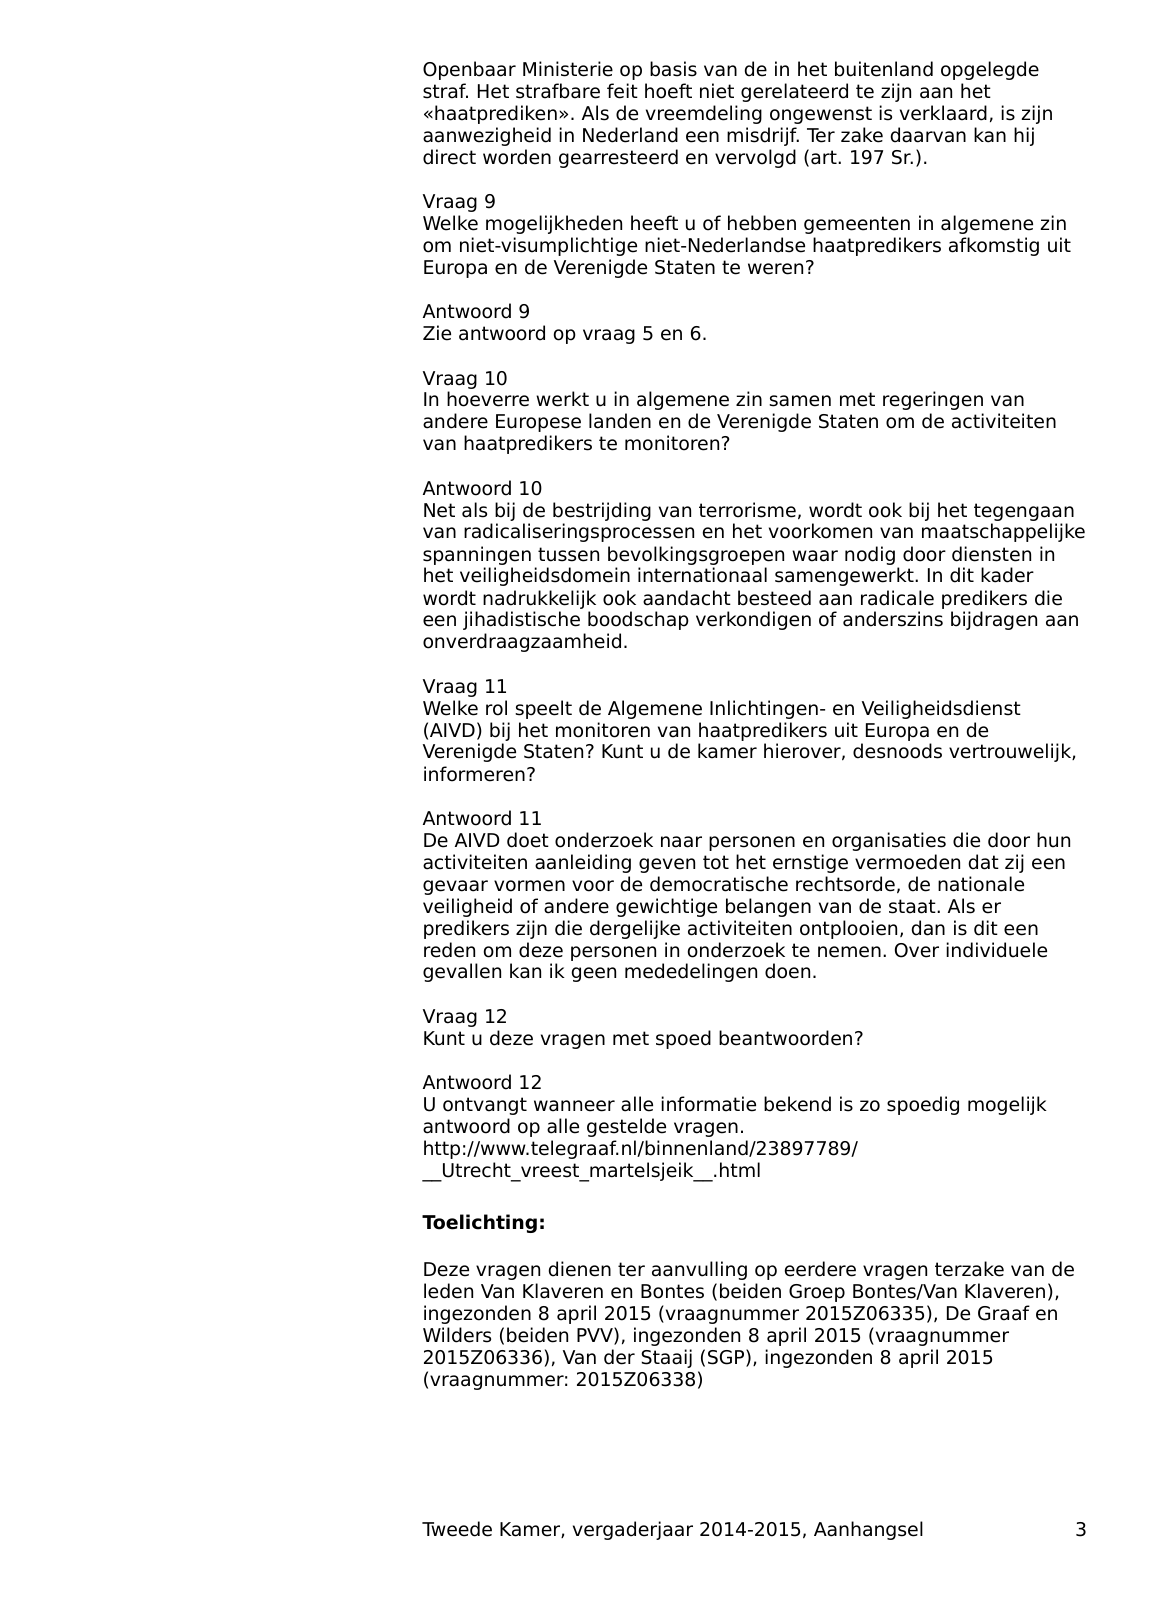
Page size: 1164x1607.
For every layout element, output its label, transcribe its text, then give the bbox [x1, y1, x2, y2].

text In hoeverre werkt u in algemene zin samen met regeringen van andere Europese landen en de Verenigde Staten om de activiteiten van haatpredikers te monitoren? [422, 389, 1087, 455]
subtitle Toelichting: [422, 1212, 1087, 1234]
text Welke mogelijkheden heeft u of hebben gemeenten in algemene zin om niet-visumplichtige niet-Nederlandse haatpredikers afkomstig uit Europa en de Verenigde Staten te weren? [422, 213, 1087, 279]
text Deze vragen dienen ter aanvulling op eerdere vragen terzake van de leden Van Klaveren en Bontes (beiden Groep Bontes/Van Klaveren), ingezonden 8 april 2015 (vraagnummer 2015Z06335), De Graaf en Wilders (beiden PVV), ingezonden 8 april 2015 (vraagnummer 2015Z06336), Van der Staaij (SGP), ingezonden 8 april 2015 (vraagnummer: 2015Z06338) [422, 1259, 1087, 1391]
text Vraag 10 [422, 367, 1087, 389]
text Vraag 12 [422, 1006, 1087, 1028]
text Antwoord 9 [422, 301, 1087, 323]
text http://www.telegraaf.nl/binnenland/23897789/__Utrecht_vreest_martelsjeik__.html [422, 1138, 1087, 1182]
text Vraag 9 [422, 191, 1087, 213]
text Antwoord 12 [422, 1072, 1087, 1094]
text Welke rol speelt de Algemene Inlichtingen- en Veiligheidsdienst (AIVD) bij het monitoren van haatpredikers uit Europa en de Verenigde Staten? Kunt u de kamer hierover, desnoods vertrouwelijk, informeren? [422, 697, 1087, 785]
text Vraag 11 [422, 676, 1087, 697]
text Antwoord 11 [422, 808, 1087, 829]
text U ontvangt wanneer alle informatie bekend is zo spoedig mogelijk antwoord op alle gestelde vragen. [422, 1094, 1087, 1138]
text Zie antwoord op vraag 5 en 6. [422, 323, 1087, 345]
text Net als bij de bestrijding van terrorisme, wordt ook bij het tegengaan van radicaliseringsprocessen en het voorkomen van maatschappelijke spanningen tussen bevolkingsgroepen waar nodig door diensten in het veiligheidsdomein internationaal samengewerkt. In dit kader wordt nadrukkelijk ook aandacht besteed aan radicale predikers die een jihadistische boodschap verkondigen of anderszins bijdragen aan onverdraagzaamheid. [422, 499, 1087, 653]
text Kunt u deze vragen met spoed beantwoorden? [422, 1028, 1087, 1049]
text Antwoord 10 [422, 477, 1087, 499]
text De AIVD doet onderzoek naar personen en organisaties die door hun activiteiten aanleiding geven tot het ernstige vermoeden dat zij een gevaar vormen voor de democratische rechtsorde, de nationale veiligheid of andere gewichtige belangen van de staat. Als er predikers zijn die dergelijke activiteiten ontplooien, dan is dit een reden om deze personen in onderzoek te nemen. Over individuele gevallen kan ik geen mededelingen doen. [422, 829, 1087, 983]
text Openbaar Ministerie op basis van de in het buitenland opgelegde straf. Het strafbare feit hoeft niet gerelateerd te zijn aan het «haatprediken». Als de vreemdeling ongewenst is verklaard, is zijn aanwezigheid in Nederland een misdrijf. Ter zake daarvan kan hij direct worden gearresteerd en vervolgd (art. 197 Sr.). [422, 59, 1087, 169]
